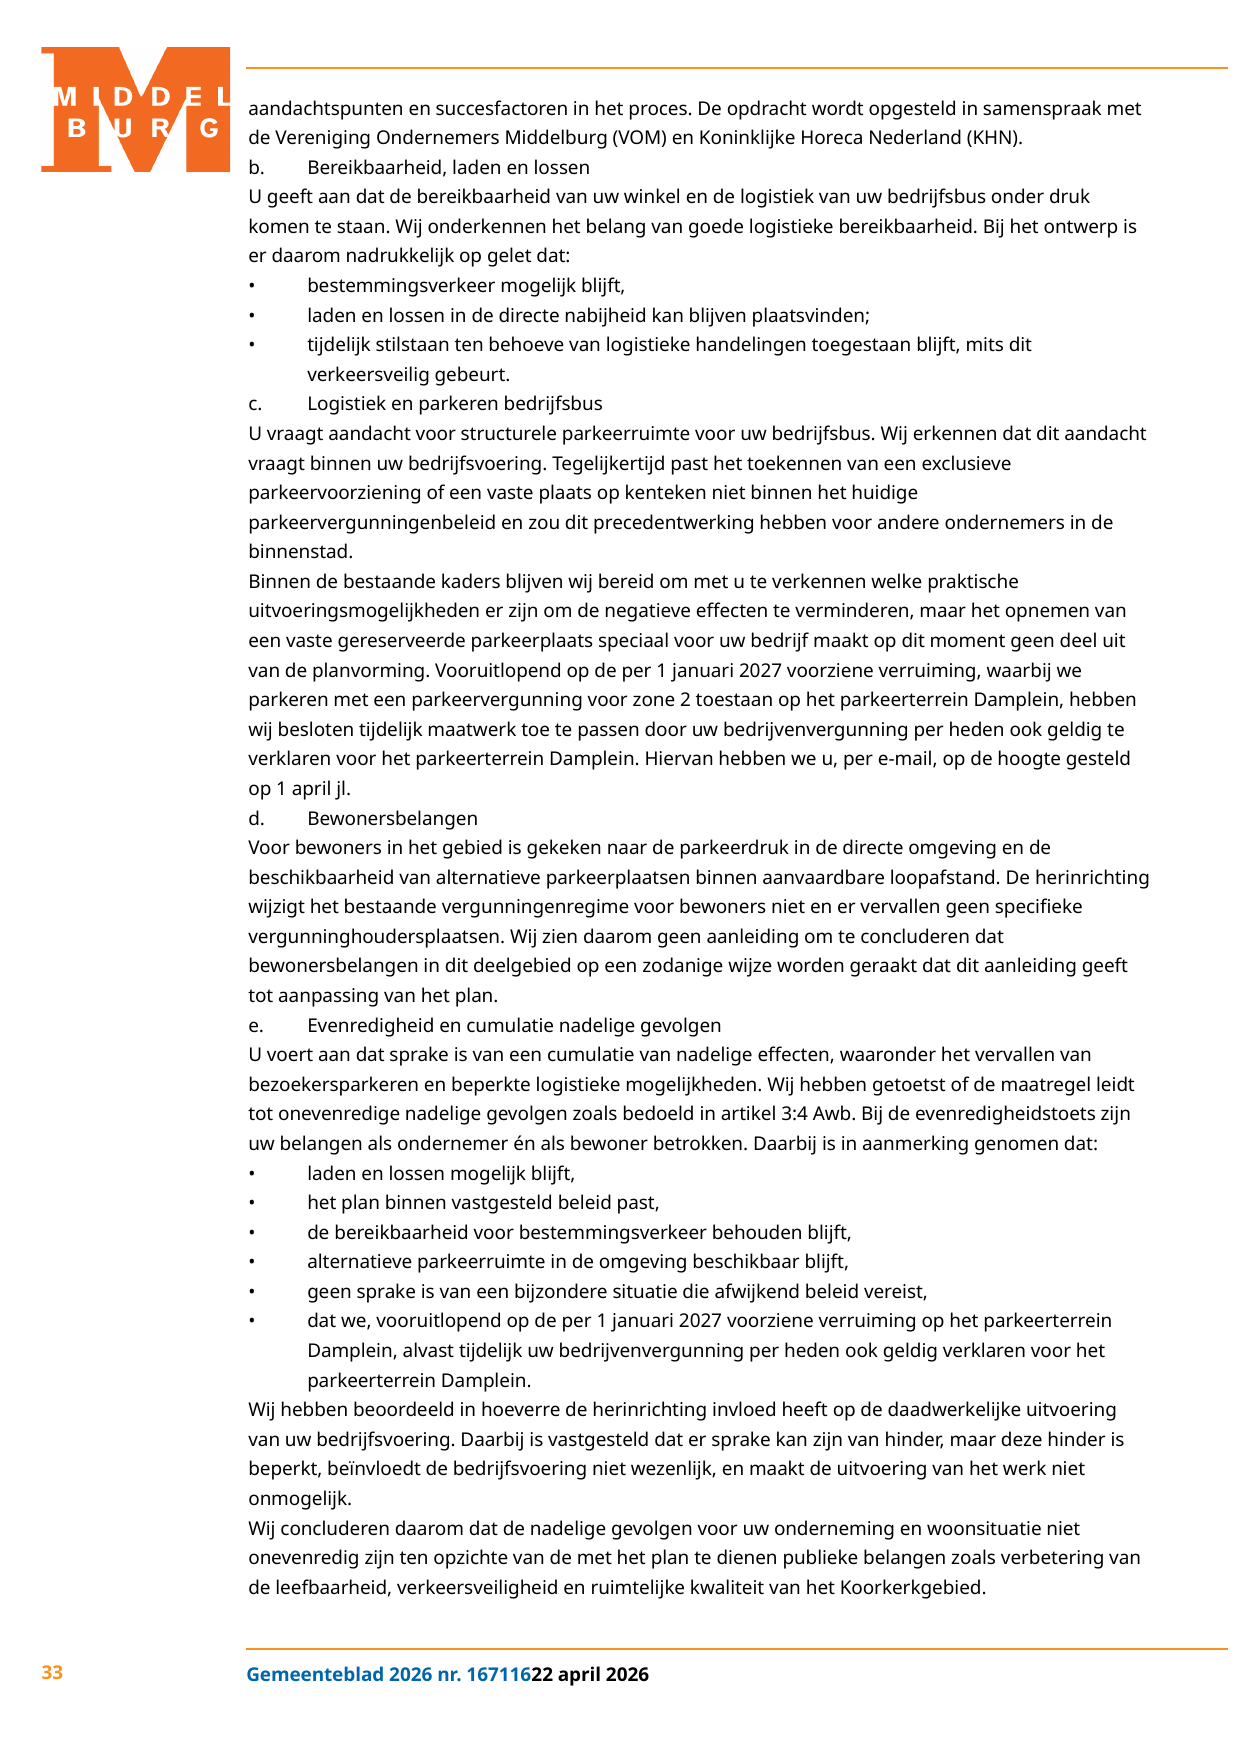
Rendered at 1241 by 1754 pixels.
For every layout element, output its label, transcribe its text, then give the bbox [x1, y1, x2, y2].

list bestemmingsverkeer mogelijk blijft, [248, 272, 1152, 298]
list Bewonersbelangen [248, 805, 1152, 831]
list dat we, vooruitlopend op de per 1 januari 2027 voorziene verruiming op het parkeerterrein Damplein, alvast tijdelijk uw bedrijvenvergunning per heden ook geldig verklaren voor het parkeerterrein Damplein. [248, 1308, 1152, 1393]
text U vraagt aandacht voor structurele parkeerruimte voor uw bedrijfsbus. Wij erkennen dat dit aandacht vraagt binnen uw bedrijfsvoering. Tegelijkertijd past het toekennen van een exclusieve parkeervoorziening of een vaste plaats op kenteken niet binnen het huidige parkeervergunningenbeleid en zou dit precedentwerking hebben voor andere ondernemers in de binnenstad. [248, 420, 1152, 564]
list laden en lossen mogelijk blijft, [248, 1160, 1152, 1186]
list tijdelijk stilstaan ten behoeve van logistieke handelingen toegestaan blijft, mits dit verkeersveilig gebeurt. [248, 331, 1152, 387]
list het plan binnen vastgesteld beleid past, [248, 1189, 1152, 1215]
list Logistiek en parkeren bedrijfsbus [248, 391, 1152, 416]
list geen sprake is van een bijzondere situatie die afwijkend beleid vereist, [248, 1278, 1152, 1304]
list Bereikbaarheid, laden en lossen [248, 154, 1152, 180]
text Wij hebben beoordeeld in hoeverre de herinrichting invloed heeft op de daadwerkelijke uitvoering van uw bedrijfsvoering. Daarbij is vastgesteld dat er sprake kan zijn van hinder, maar deze hinder is beperkt, beïnvloedt de bedrijfsvoering niet wezenlijk, en maakt de uitvoering van het werk niet onmogelijk. [248, 1396, 1152, 1511]
text U voert aan dat sprake is van een cumulatie van nadelige effecten, waaronder het vervallen van bezoekersparkeren en beperkte logistieke mogelijkheden. Wij hebben getoetst of de maatregel leidt tot onevenredige nadelige gevolgen zoals bedoeld in artikel 3:4 Awb. Bij de evenredigheidstoets zijn uw belangen als ondernemer én als bewoner betrokken. Daarbij is in aanmerking genomen dat: [248, 1041, 1152, 1156]
text U geeft aan dat de bereikbaarheid van uw winkel en de logistiek van uw bedrijfsbus onder druk komen te staan. Wij onderkennen het belang van goede logistieke bereikbaarheid. Bij het ontwerp is er daarom nadrukkelijk op gelet dat: [248, 183, 1152, 268]
picture [41, 47, 231, 172]
text Voor bewoners in het gebied is gekeken naar de parkeerdruk in de directe omgeving en de beschikbaarheid van alternatieve parkeerplaatsen binnen aanvaardbare loopafstand. De herinrichting wijzigt het bestaande vergunningenregime voor bewoners niet en er vervallen geen specifieke vergunninghoudersplaatsen. Wij zien daarom geen aanleiding om te concluderen dat bewonersbelangen in dit deelgebied op een zodanige wijze worden geraakt dat dit aanleiding geeft tot aanpassing van het plan. [248, 834, 1152, 1008]
text Wij concluderen daarom dat de nadelige gevolgen voor uw onderneming en woonsituatie niet onevenredig zijn ten opzichte van de met het plan te dienen publieke belangen zoals verbetering van de leefbaarheid, verkeersveiligheid en ruimtelijke kwaliteit van het Koorkerkgebied. [248, 1515, 1152, 1600]
list de bereikbaarheid voor bestemmingsverkeer behouden blijft, [248, 1219, 1152, 1245]
list Evenredigheid en cumulatie nadelige gevolgen [248, 1012, 1152, 1038]
text Binnen de bestaande kaders blijven wij bereid om met u te verkennen welke praktische uitvoeringsmogelijkheden er zijn om de negatieve effecten te verminderen, maar het opnemen van een vaste gereserveerde parkeerplaats speciaal voor uw bedrijf maakt op dit moment geen deel uit van de planvorming. Vooruitlopend op de per 1 januari 2027 voorziene verruiming, waarbij we parkeren met een parkeervergunning voor zone 2 toestaan op het parkeerterrein Damplein, hebben wij besloten tijdelijk maatwerk toe te passen door uw bedrijvenvergunning per heden ook geldig te verklaren voor het parkeerterrein Damplein. Hiervan hebben we u, per e-mail, op de hoogte gesteld op 1 april jl. [248, 568, 1152, 801]
list laden en lossen in de directe nabijheid kan blijven plaatsvinden; [248, 302, 1152, 328]
list alternatieve parkeerruimte in de omgeving beschikbaar blijft, [248, 1248, 1152, 1274]
text aandachtspunten en succesfactoren in het proces. De opdracht wordt opgesteld in samenspraak met de Vereniging Ondernemers Middelburg (VOM) en Koninklijke Horeca Nederland (KHN). [248, 95, 1152, 150]
